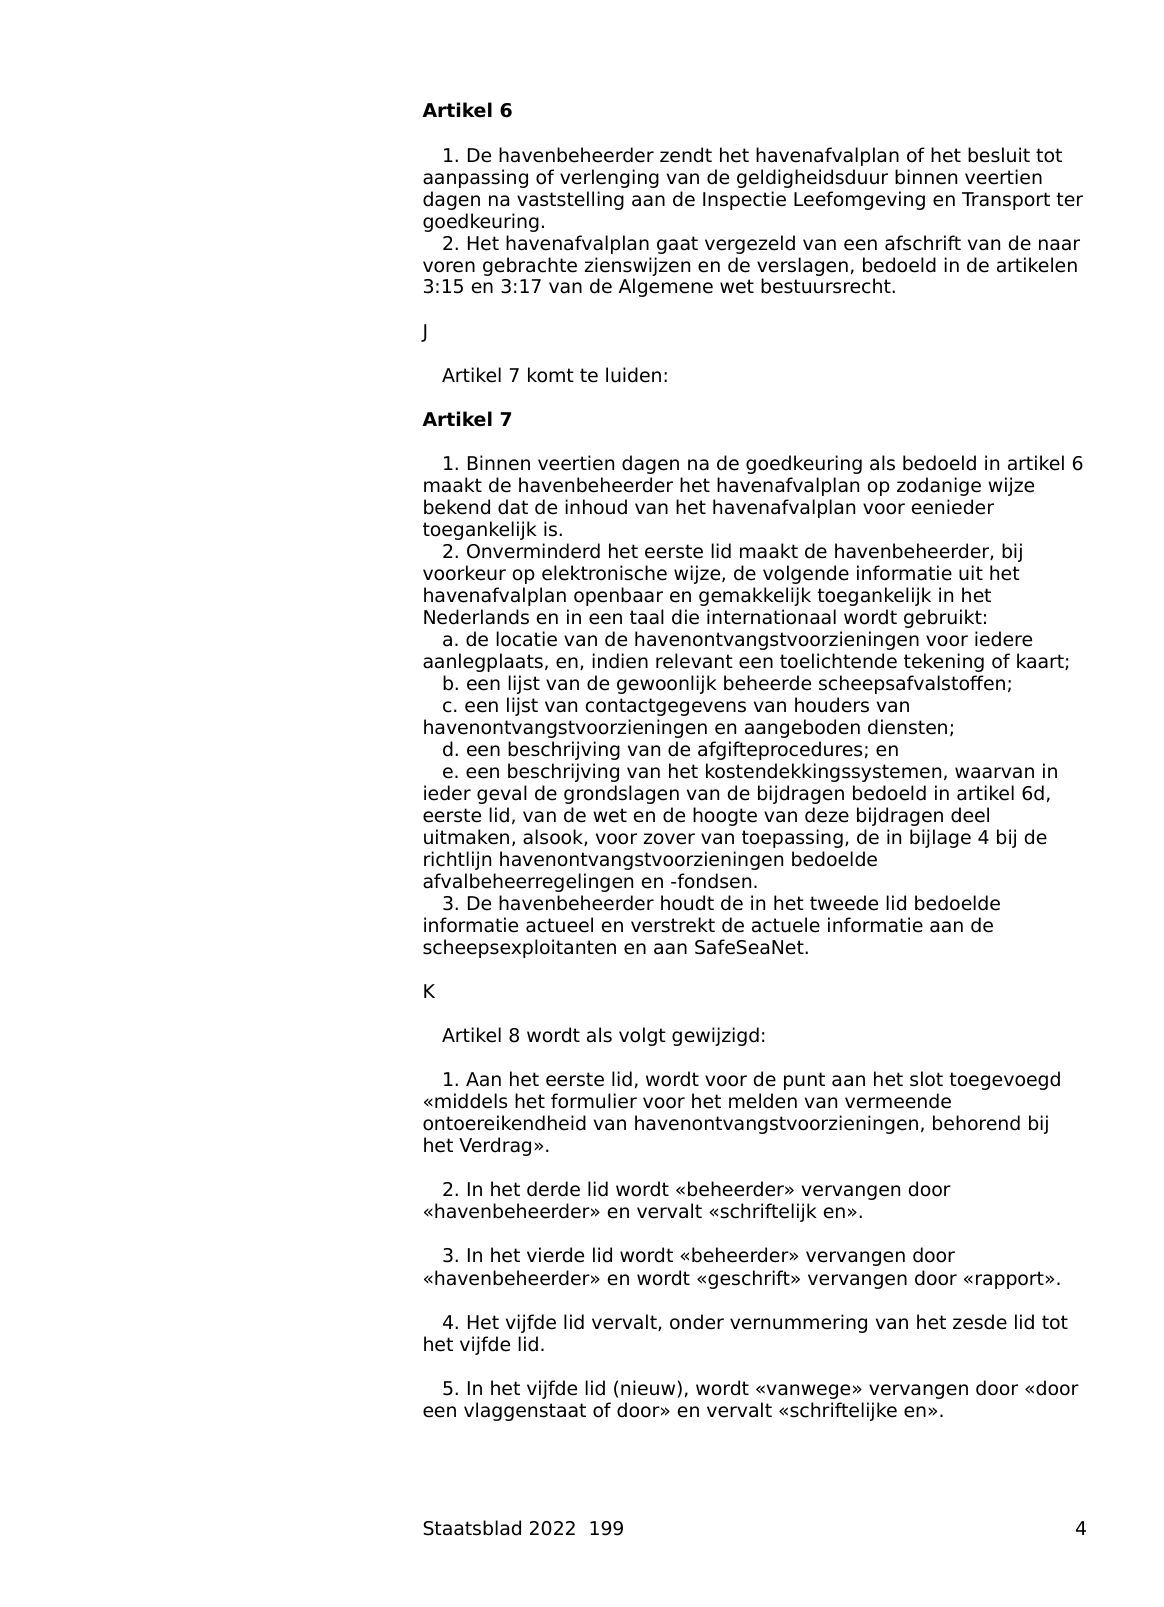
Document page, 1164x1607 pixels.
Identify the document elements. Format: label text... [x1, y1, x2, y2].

text Artikel 8 wordt als volgt gewijzigd: [422, 1025, 1087, 1047]
text 2. Onverminderd het eerste lid maakt de havenbeheerder, bij voorkeur op elektronische wijze, de volgende informatie uit het havenafvalplan openbaar en gemakkelijk toegankelijk in het Nederlands en in een taal die internationaal wordt gebruikt: [422, 541, 1087, 629]
subtitle Artikel 7 [422, 409, 1087, 431]
text e. een beschrijving van het kostendekkingssystemen, waarvan in ieder geval de grondslagen van de bijdragen bedoeld in artikel 6d, eerste lid, van de wet en de hoogte van deze bijdragen deel uitmaken, alsook, voor zover van toepassing, de in bijlage 4 bij de richtlijn havenontvangstvoorzieningen bedoelde afvalbeheerregelingen en -fondsen. [422, 761, 1087, 893]
text Artikel 7 komt te luiden: [422, 365, 1087, 387]
subtitle Artikel 6 [422, 100, 1087, 122]
text K [422, 981, 1087, 1003]
text J [422, 321, 1087, 343]
text 2. Het havenafvalplan gaat vergezeld van een afschrift van de naar voren gebrachte zienswijzen en de verslagen, bedoeld in de artikelen 3:15 en 3:17 van de Algemene wet bestuursrecht. [422, 232, 1087, 298]
text 3. In het vierde lid wordt «beheerder» vervangen door «havenbeheerder» en wordt «geschrift» vervangen door «rapport». [422, 1245, 1087, 1289]
text 3. De havenbeheerder houdt de in het tweede lid bedoelde informatie actueel en verstrekt de actuele informatie aan de scheepsexploitanten en aan SafeSeaNet. [422, 893, 1087, 959]
text 4. Het vijfde lid vervalt, onder vernummering van het zesde lid tot het vijfde lid. [422, 1312, 1087, 1356]
text c. een lijst van contactgegevens van houders van havenontvangstvoorzieningen en aangeboden diensten; [422, 695, 1087, 739]
text d. een beschrijving van de afgifteprocedures; en [422, 739, 1087, 761]
text 2. In het derde lid wordt «beheerder» vervangen door «havenbeheerder» en vervalt «schriftelijk en». [422, 1179, 1087, 1223]
text 1. De havenbeheerder zendt het havenafvalplan of het besluit tot aanpassing of verlenging van de geldigheidsduur binnen veertien dagen na vaststelling aan de Inspectie Leefomgeving en Transport ter goedkeuring. [422, 144, 1087, 232]
text b. een lijst van de gewoonlijk beheerde scheepsafvalstoffen; [422, 673, 1087, 695]
text 1. Binnen veertien dagen na de goedkeuring als bedoeld in artikel 6 maakt de havenbeheerder het havenafvalplan op zodanige wijze bekend dat de inhoud van het havenafvalplan voor eenieder toegankelijk is. [422, 453, 1087, 541]
text 1. Aan het eerste lid, wordt voor de punt aan het slot toegevoegd «middels het formulier voor het melden van vermeende ontoereikendheid van havenontvangstvoorzieningen, behorend bij het Verdrag». [422, 1069, 1087, 1157]
text a. de locatie van de havenontvangstvoorzieningen voor iedere aanlegplaats, en, indien relevant een toelichtende tekening of kaart; [422, 629, 1087, 673]
text 5. In het vijfde lid (nieuw), wordt «vanwege» vervangen door «door een vlaggenstaat of door» en vervalt «schriftelijke en». [422, 1378, 1087, 1422]
